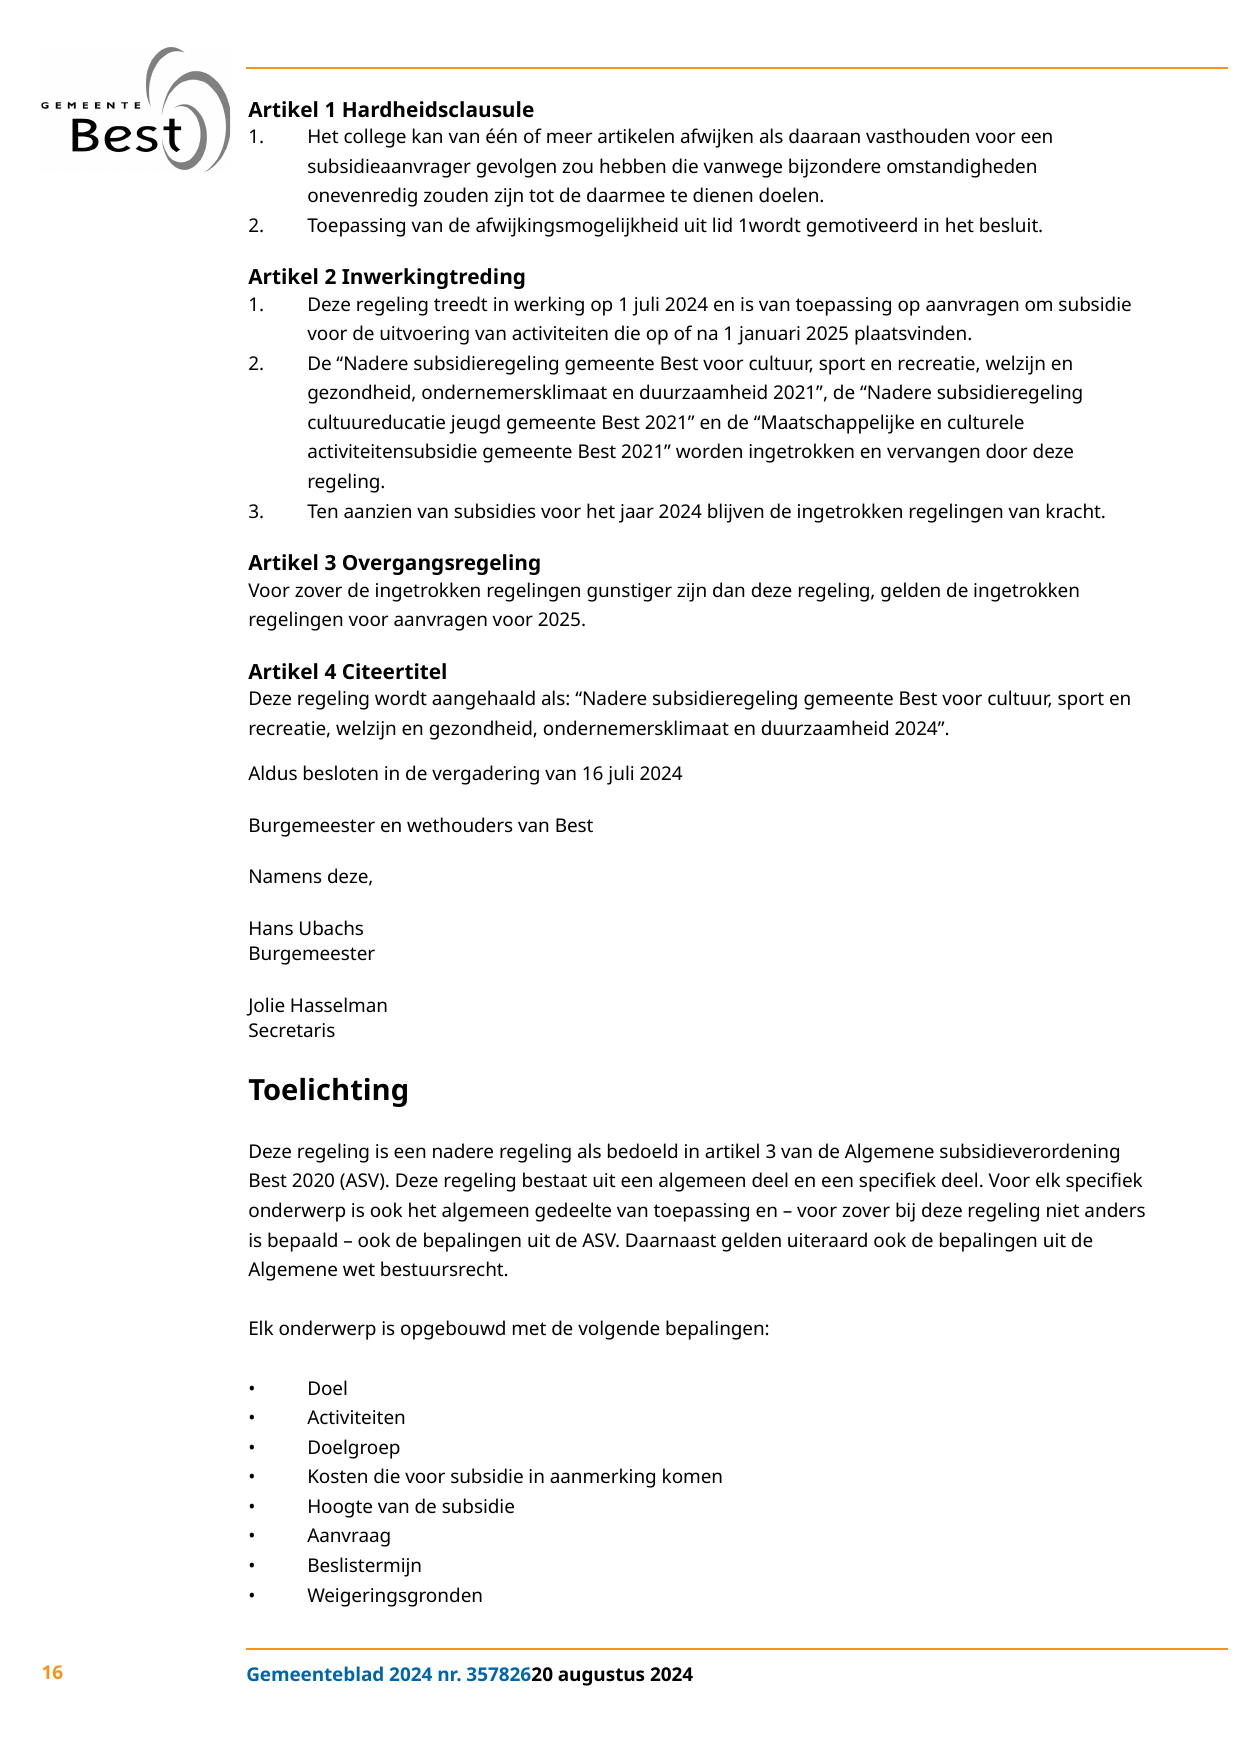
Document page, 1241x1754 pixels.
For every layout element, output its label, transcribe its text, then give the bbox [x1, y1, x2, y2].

text Aldus besloten in de vergadering van 16 juli 2024 [248, 760, 1152, 786]
text Burgemeester [248, 941, 1152, 966]
list Deze regeling treedt in werking op 1 juli 2024 en is van toepassing op aanvragen om subsidie voor de uitvoering van activiteiten die op of na 1 januari 2025 plaatsvinden. [248, 291, 1152, 346]
text Burgemeester en wethouders van Best [248, 812, 1152, 838]
list Hoogte van de subsidie [248, 1493, 1152, 1519]
list Het college kan van één of meer artikelen afwijken als daaraan vasthouden voor een subsidieaanvrager gevolgen zou hebben die vanwege bijzondere omstandigheden onevenredig zouden zijn tot de daarmee te dienen doelen. [248, 123, 1152, 208]
text Artikel 4 Citeertitel [248, 657, 1152, 685]
text Hans Ubachs [248, 915, 1152, 941]
picture [41, 47, 231, 172]
text Deze regeling is een nadere regeling als bedoeld in artikel 3 van de Algemene subsidieverordening Best 2020 (ASV). Deze regeling bestaat uit een algemeen deel en een specifiek deel. Voor elk specifiek onderwerp is ook het algemeen gedeelte van toepassing en – voor zover bij deze regeling niet anders is bepaald – ook de bepalingen uit de ASV. Daarnaast gelden uiteraard ook de bepalingen uit de Algemene wet bestuursrecht. [248, 1138, 1152, 1282]
text Secretaris [248, 1018, 1152, 1043]
list Beslistermijn [248, 1552, 1152, 1578]
text Elk onderwerp is opgebouwd met de volgende bepalingen: [248, 1316, 1152, 1341]
list Doelgroep [248, 1434, 1152, 1459]
list Toepassing van de afwijkingsmogelijkheid uit lid 1wordt gemotiveerd in het besluit. [248, 212, 1152, 238]
text Artikel 1 Hardheidsclausule [248, 95, 1152, 123]
text Artikel 2 Inwerkingtreding [248, 262, 1152, 291]
text Voor zover de ingetrokken regelingen gunstiger zijn dan deze regeling, gelden de ingetrokken regelingen voor aanvragen voor 2025. [248, 577, 1152, 632]
text Namens deze, [248, 863, 1152, 889]
text Jolie Hasselman [248, 992, 1152, 1018]
list Activiteiten [248, 1404, 1152, 1430]
text Artikel 3 Overgangsregeling [248, 548, 1152, 577]
list Doel [248, 1375, 1152, 1400]
text Deze regeling wordt aangehaald als: “Nadere subsidieregeling gemeente Best voor cultuur, sport en recreatie, welzijn en gezondheid, ondernemersklimaat en duurzaamheid 2024”. [248, 685, 1152, 741]
list Aanvraag [248, 1523, 1152, 1548]
text Toelichting [248, 1069, 1152, 1109]
list De “Nadere subsidieregeling gemeente Best voor cultuur, sport en recreatie, welzijn en gezondheid, ondernemersklimaat en duurzaamheid 2021”, de “Nadere subsidieregeling cultuureducatie jeugd gemeente Best 2021” en de “Maatschappelijke en culturele activiteitensubsidie gemeente Best 2021” worden ingetrokken en vervangen door deze regeling. [248, 350, 1152, 494]
list Ten aanzien van subsidies voor het jaar 2024 blijven de ingetrokken regelingen van kracht. [248, 498, 1152, 524]
list Kosten die voor subsidie in aanmerking komen [248, 1463, 1152, 1489]
list Weigeringsgronden [248, 1582, 1152, 1607]
